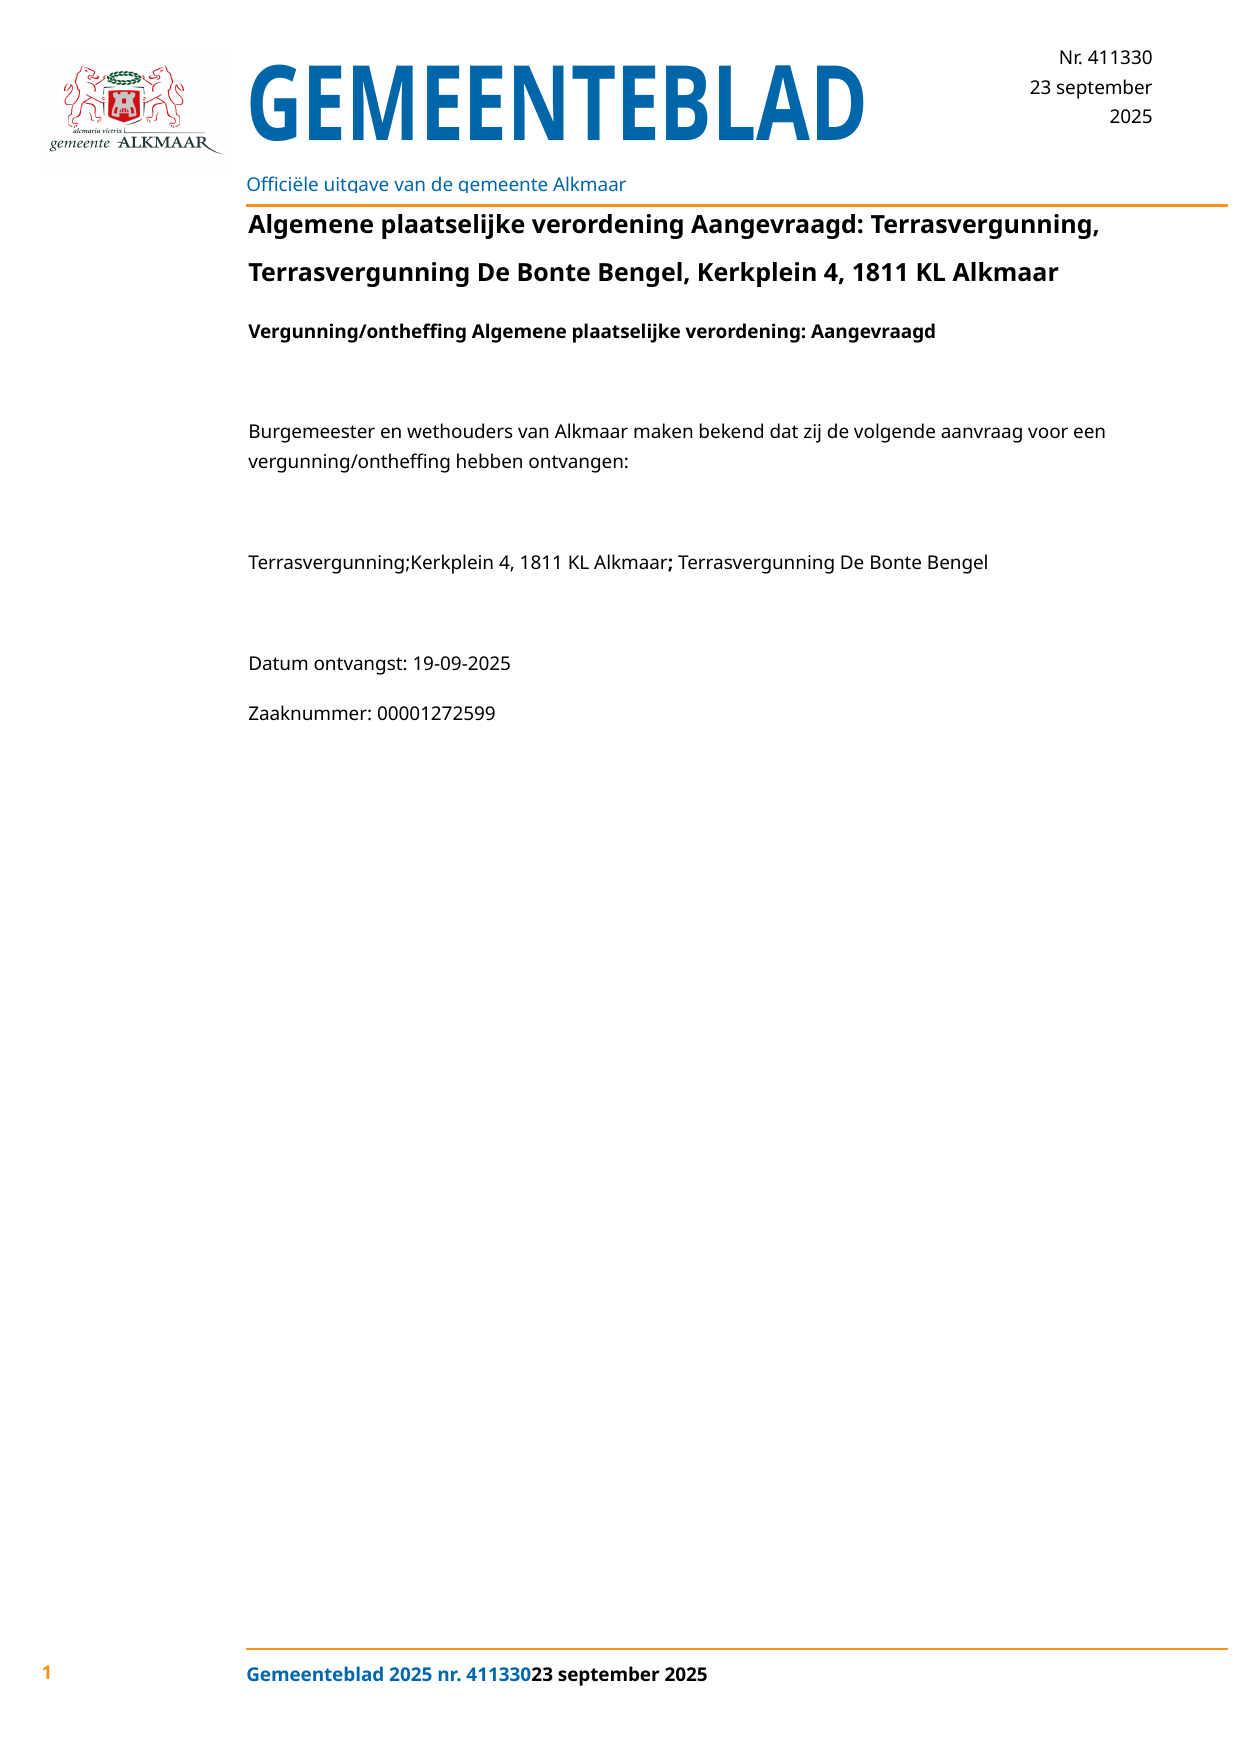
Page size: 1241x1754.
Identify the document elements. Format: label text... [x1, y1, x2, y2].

text Burgemeester en wethouders van Alkmaar maken bekend dat zij de volgende aanvraag voor een vergunning/ontheffing hebben ontvangen: [248, 419, 1152, 474]
text Datum ontvangst: 19-09-2025 [248, 650, 1152, 676]
text Algemene plaatselijke verordening Aangevraagd: Terrasvergunning, Terrasvergunning De Bonte Bengel, Kerkplein 4, 1811 KL Alkmaar [248, 207, 1152, 288]
text Vergunning/ontheffing Algemene plaatselijke verordening: Aangevraagd [248, 318, 1152, 344]
text Zaaknummer: 00001272599 [248, 700, 1152, 726]
text Terrasvergunning;Kerkplein 4, 1811 KL Alkmaar; Terrasvergunning De Bonte Bengel [248, 549, 1152, 575]
picture [41, 47, 231, 172]
